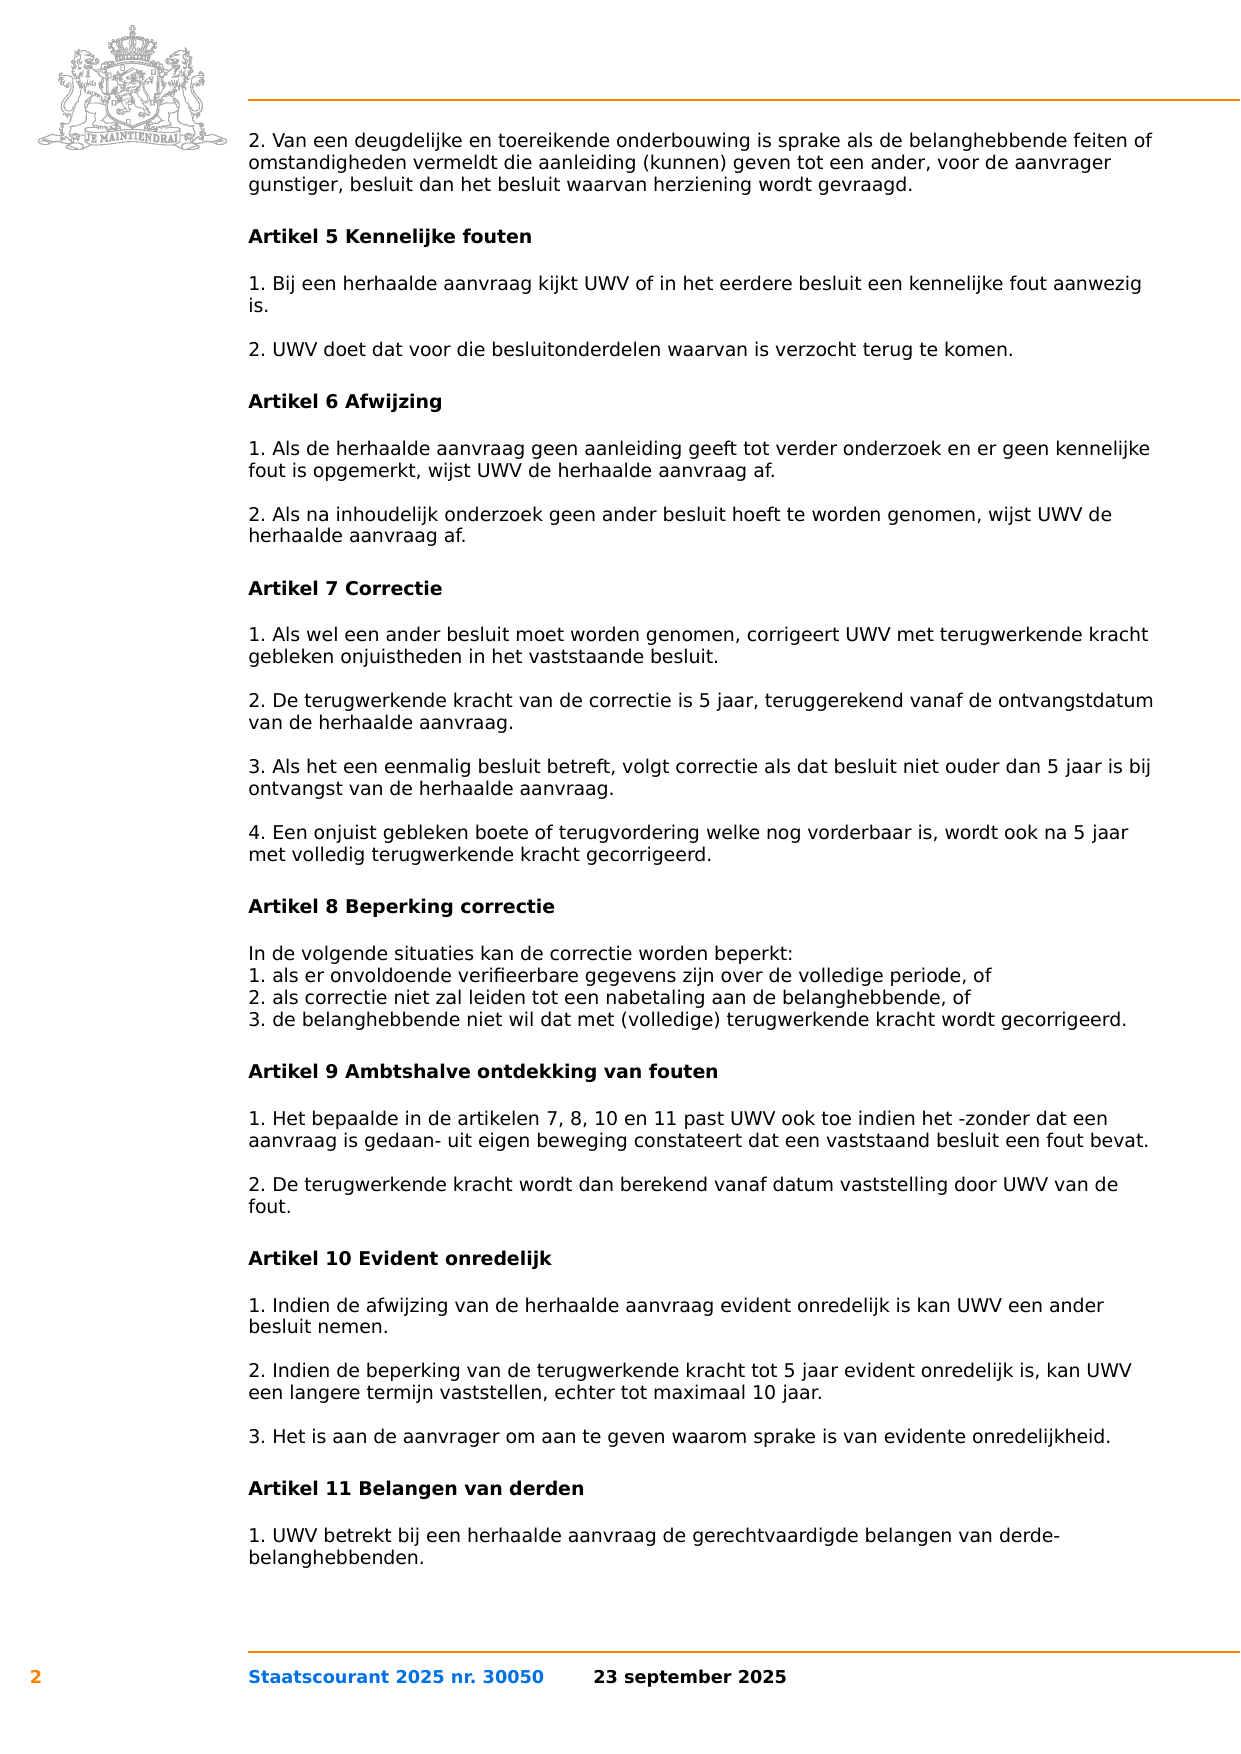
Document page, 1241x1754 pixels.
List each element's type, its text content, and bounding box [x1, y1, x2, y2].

text 4. Een onjuist gebleken boete of terugvordering welke nog vorderbaar is, wordt ook na 5 jaar met volledig terugwerkende kracht gecorrigeerd. [248, 822, 1163, 866]
picture [38, 25, 227, 150]
text 3. Als het een eenmalig besluit betreft, volgt correctie als dat besluit niet ouder dan 5 jaar is bij ontvangst van de herhaalde aanvraag. [248, 756, 1163, 800]
text 2. Indien de beperking van de terugwerkende kracht tot 5 jaar evident onredelijk is, kan UWV een langere termijn vaststellen, echter tot maximaal 10 jaar. [248, 1360, 1163, 1404]
text 1. Het bepaalde in de artikelen 7, 8, 10 en 11 past UWV ook toe indien het -zonder dat een aanvraag is gedaan- uit eigen beweging constateert dat een vaststaand besluit een fout bevat. [248, 1108, 1163, 1152]
subtitle Artikel 5 Kennelijke fouten [248, 226, 1163, 248]
text 3. Het is aan de aanvrager om aan te geven waarom sprake is van evidente onredelijkheid. [248, 1426, 1163, 1448]
text 2. De terugwerkende kracht van de correctie is 5 jaar, teruggerekend vanaf de ontvangstdatum van de herhaalde aanvraag. [248, 690, 1163, 734]
subtitle Artikel 9 Ambtshalve ontdekking van fouten [248, 1061, 1163, 1083]
text 1. Als de herhaalde aanvraag geen aanleiding geeft tot verder onderzoek en er geen kennelijke fout is opgemerkt, wijst UWV de herhaalde aanvraag af. [248, 438, 1163, 482]
subtitle Artikel 11 Belangen van derden [248, 1478, 1163, 1500]
text 2. UWV doet dat voor die besluitonderdelen waarvan is verzocht terug te komen. [248, 339, 1163, 361]
text 1. UWV betrekt bij een herhaalde aanvraag de gerechtvaardigde belangen van derde- belanghebbenden. [248, 1525, 1163, 1569]
text 2. Van een deugdelijke en toereikende onderbouwing is sprake als de belanghebbende feiten of omstandigheden vermeldt die aanleiding (kunnen) geven tot een ander, voor de aanvrager gunstiger, besluit dan het besluit waarvan herziening wordt gevraagd. [248, 130, 1163, 196]
text 1. als er onvoldoende verifieerbare gegevens zijn over de volledige periode, of [248, 965, 1163, 987]
text 2. als correctie niet zal leiden tot een nabetaling aan de belanghebbende, of [248, 987, 1163, 1009]
subtitle Artikel 10 Evident onredelijk [248, 1247, 1163, 1269]
text 2. Als na inhoudelijk onderzoek geen ander besluit hoeft te worden genomen, wijst UWV de herhaalde aanvraag af. [248, 503, 1163, 547]
text 1. Bij een herhaalde aanvraag kijkt UWV of in het eerdere besluit een kennelijke fout aanwezig is. [248, 273, 1163, 317]
text 2. De terugwerkende kracht wordt dan berekend vanaf datum vaststelling door UWV van de fout. [248, 1173, 1163, 1217]
text 1. Indien de afwijzing van de herhaalde aanvraag evident onredelijk is kan UWV een ander besluit nemen. [248, 1294, 1163, 1338]
text In de volgende situaties kan de correctie worden beperkt: [248, 943, 1163, 965]
subtitle Artikel 6 Afwijzing [248, 391, 1163, 413]
subtitle Artikel 7 Correctie [248, 577, 1163, 599]
text 3. de belanghebbende niet wil dat met (volledige) terugwerkende kracht wordt gecorrigeerd. [248, 1009, 1163, 1031]
subtitle Artikel 8 Beperking correctie [248, 896, 1163, 918]
text 1. Als wel een ander besluit moet worden genomen, corrigeert UWV met terugwerkende kracht gebleken onjuistheden in het vaststaande besluit. [248, 624, 1163, 668]
